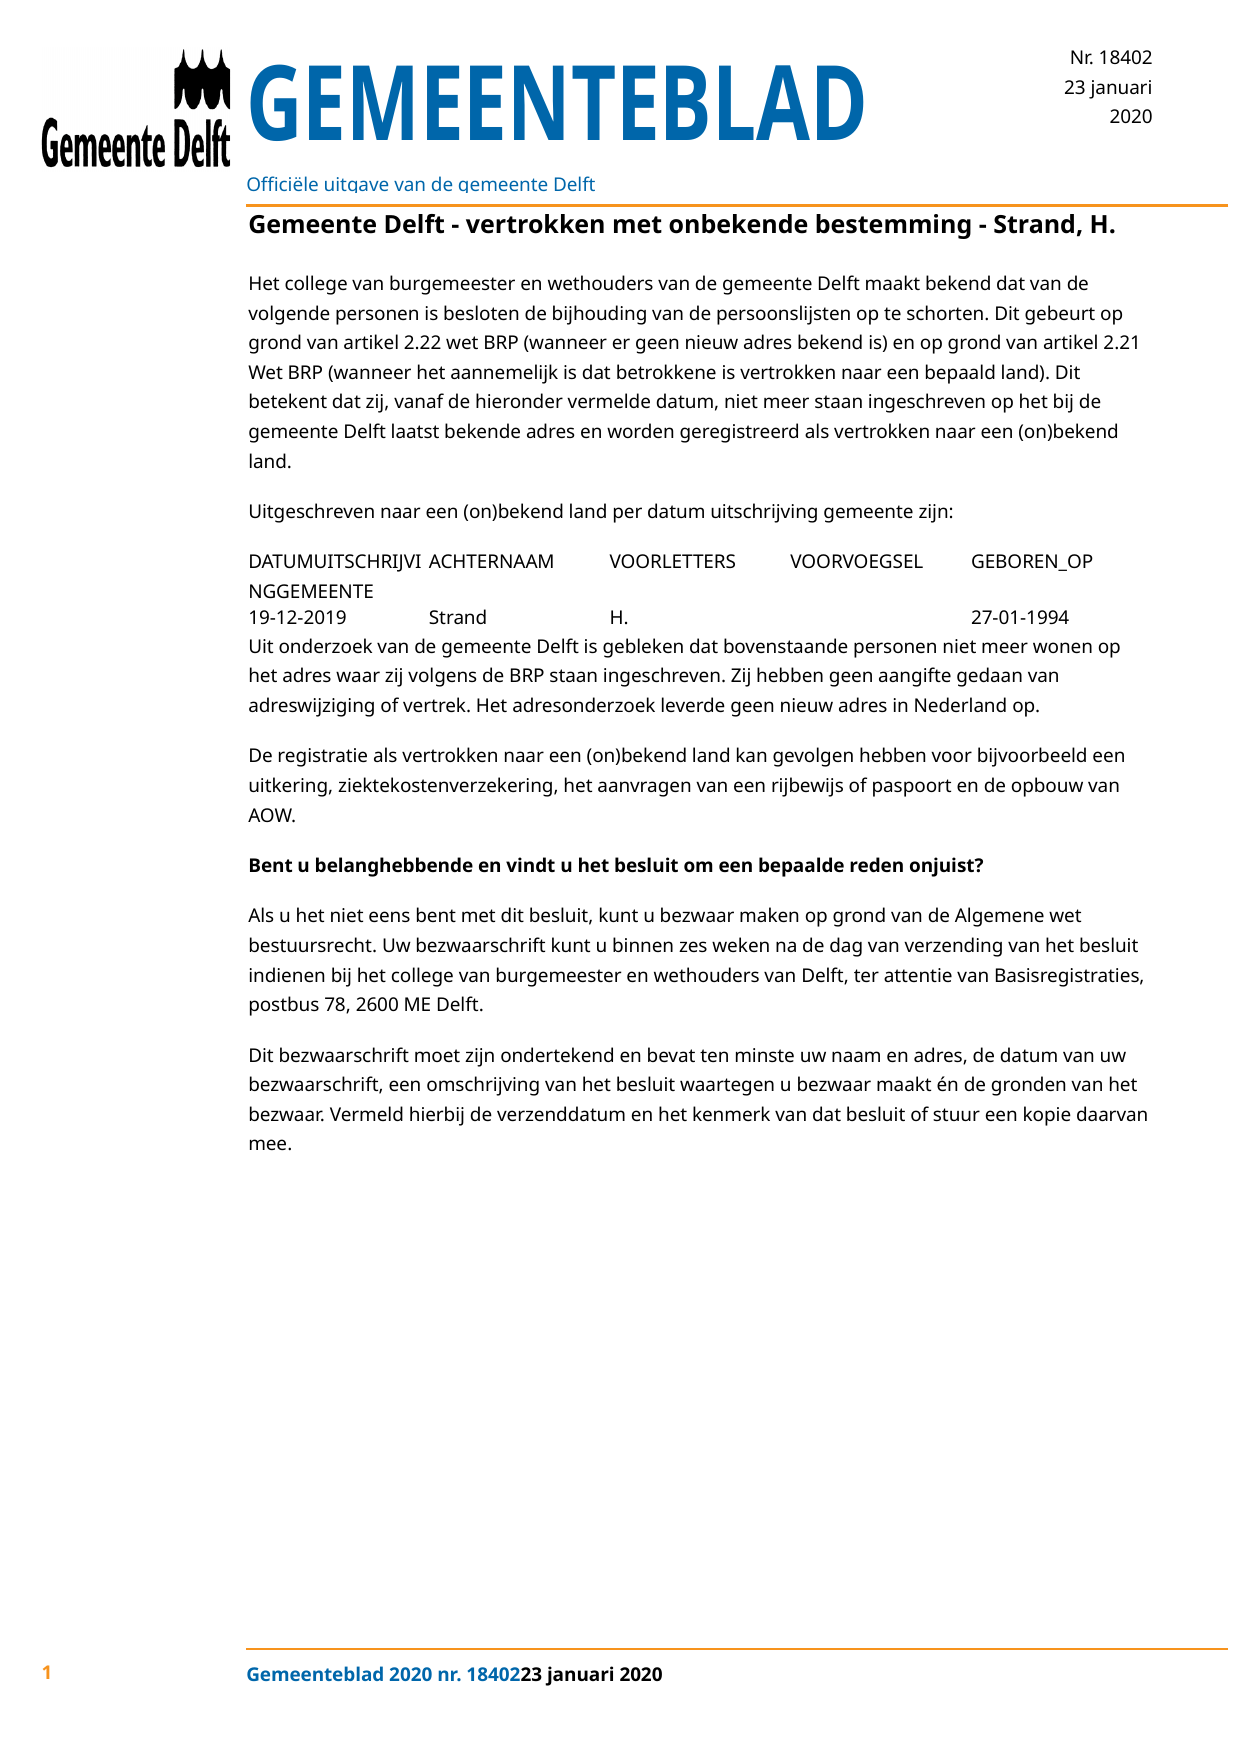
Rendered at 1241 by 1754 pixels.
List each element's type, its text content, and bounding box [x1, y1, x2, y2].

table_cell Strand [429, 604, 609, 630]
picture [41, 47, 231, 172]
table_header DATUMUITSCHRIJVINGGEMEENTE [248, 549, 429, 604]
table_header VOORVOEGSEL [790, 549, 971, 604]
text De registratie als vertrokken naar een (on)bekend land kan gevolgen hebben voor bijvoorbeeld een uitkering, ziektekostenverzekering, het aanvragen van een rijbewijs of paspoort en de opbouw van AOW. [248, 743, 1152, 827]
table_cell 19-12-2019 [248, 604, 429, 630]
table_header ACHTERNAAM [429, 549, 609, 604]
table_cell H. [609, 604, 790, 630]
text Dit bezwaarschrift moet zijn ondertekend en bevat ten minste uw naam en adres, de datum van uw bezwaarschrift, een omschrijving van het besluit waartegen u bezwaar maakt én de gronden van het bezwaar. Vermeld hierbij de verzenddatum en het kenmerk van dat besluit of stuur een kopie daarvan mee. [248, 1042, 1152, 1156]
text Uit onderzoek van de gemeente Delft is gebleken dat bovenstaande personen niet meer wonen op het adres waar zij volgens de BRP staan ingeschreven. Zij hebben geen aangifte gedaan van adreswijziging of vertrek. Het adresonderzoek leverde geen nieuw adres in Nederland op. [248, 633, 1152, 718]
text Het college van burgemeester en wethouders van de gemeente Delft maakt bekend dat van de volgende personen is besloten de bijhouding van de persoonslijsten op te schorten. Dit gebeurt op grond van artikel 2.22 wet BRP (wanneer er geen nieuw adres bekend is) en op grond van artikel 2.21 Wet BRP (wanneer het aannemelijk is dat betrokkene is vertrokken naar een bepaald land). Dit betekent dat zij, vanaf de hieronder vermelde datum, niet meer staan ingeschreven op het bij de gemeente Delft laatst bekende adres en worden geregistreerd als vertrokken naar een (on)bekend land. [248, 270, 1152, 473]
text Als u het niet eens bent met dit besluit, kunt u bezwaar maken op grond van de Algemene wet bestuursrecht. Uw bezwaarschrift kunt u binnen zes weken na de dag van verzending van het besluit indienen bij het college van burgemeester en wethouders van Delft, ter attentie van Basisregistraties, postbus 78, 2600 ME Delft. [248, 903, 1152, 1017]
table_cell [790, 604, 971, 630]
text Uitgeschreven naar een (on)bekend land per datum uitschrijving gemeente zijn: [248, 498, 1152, 524]
table_header VOORLETTERS [609, 549, 790, 604]
text Bent u belanghebbende en vindt u het besluit om een bepaalde reden onjuist? [248, 852, 1152, 878]
table_header GEBOREN_OP [971, 549, 1152, 604]
table_cell 27-01-1994 [971, 604, 1152, 630]
text Gemeente Delft - vertrokken met onbekende bestemming - Strand, H. [248, 207, 1152, 241]
